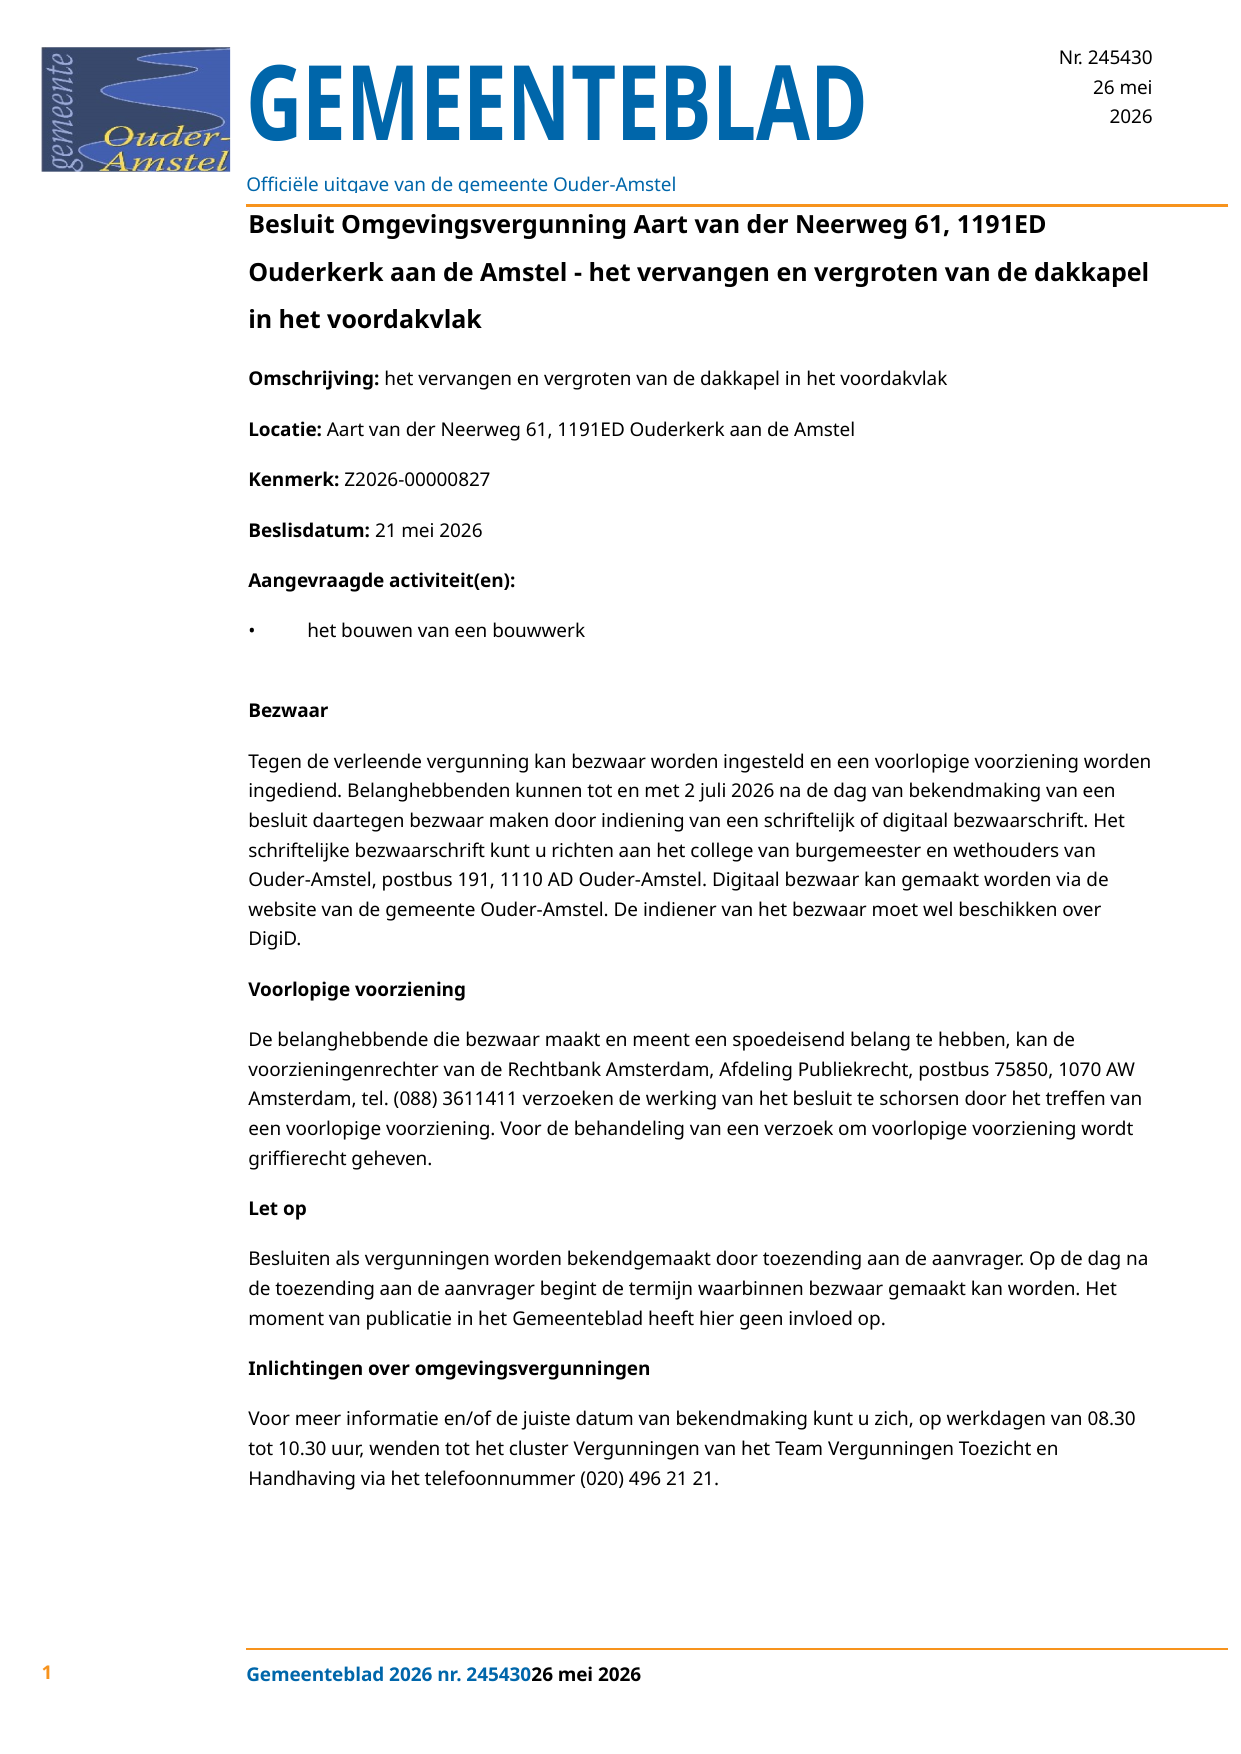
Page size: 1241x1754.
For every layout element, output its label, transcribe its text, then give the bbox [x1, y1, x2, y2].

text Omschrijving: het vervangen en vergroten van de dakkapel in het voordakvlak [248, 366, 1152, 391]
text Besluiten als vergunningen worden bekendgemaakt door toezending aan de aanvrager. Op de dag na de toezending aan de aanvrager begint de termijn waarbinnen bezwaar gemaakt kan worden. Het moment van publicatie in het Gemeenteblad heeft hier geen invloed op. [248, 1246, 1152, 1330]
list het bouwen van een bouwwerk [248, 618, 1152, 643]
text Voorlopige voorziening [248, 976, 1152, 1002]
text Tegen de verleende vergunning kan bezwaar worden ingesteld en een voorlopige voorziening worden ingediend. Belanghebbenden kunnen tot en met 2 juli 2026 na de dag van bekendmaking van een besluit daartegen bezwaar maken door indiening van een schriftelijk of digitaal bezwaarschrift. Het schriftelijke bezwaarschrift kunt u richten aan het college van burgemeester en wethouders van Ouder-Amstel, postbus 191, 1110 AD Ouder-Amstel. Digitaal bezwaar kan gemaakt worden via de website van de gemeente Ouder-Amstel. De indiener van het bezwaar moet wel beschikken over DigiD. [248, 748, 1152, 951]
text Inlichtingen over omgevingsvergunningen [248, 1355, 1152, 1381]
text Bezwaar [248, 698, 1152, 723]
text Locatie: Aart van der Neerweg 61, 1191ED Ouderkerk aan de Amstel [248, 416, 1152, 442]
text De belanghebbende die bezwaar maakt en meent een spoedeisend belang te hebben, kan de voorzieningenrechter van de Rechtbank Amsterdam, Afdeling Publiekrecht, postbus 75850, 1070 AW Amsterdam, tel. (088) 3611411 verzoeken de werking van het besluit te schorsen door het treffen van een voorlopige voorziening. Voor de behandeling van een verzoek om voorlopige voorziening wordt griffierecht geheven. [248, 1026, 1152, 1170]
picture [41, 47, 231, 172]
text Let op [248, 1195, 1152, 1221]
text Aangevraagde activiteit(en): [248, 567, 1152, 593]
text Kenmerk: Z2026-00000827 [248, 466, 1152, 492]
text Besluit Omgevingsvergunning Aart van der Neerweg 61, 1191ED Ouderkerk aan de Amstel - het vervangen en vergroten van de dakkapel in het voordakvlak [248, 207, 1152, 336]
text Voor meer informatie en/of de juiste datum van bekendmaking kunt u zich, op werkdagen van 08.30 tot 10.30 uur, wenden tot het cluster Vergunningen van het Team Vergunningen Toezicht en Handhaving via het telefoonnummer (020) 496 21 21. [248, 1406, 1152, 1490]
text Beslisdatum: 21 mei 2026 [248, 517, 1152, 542]
